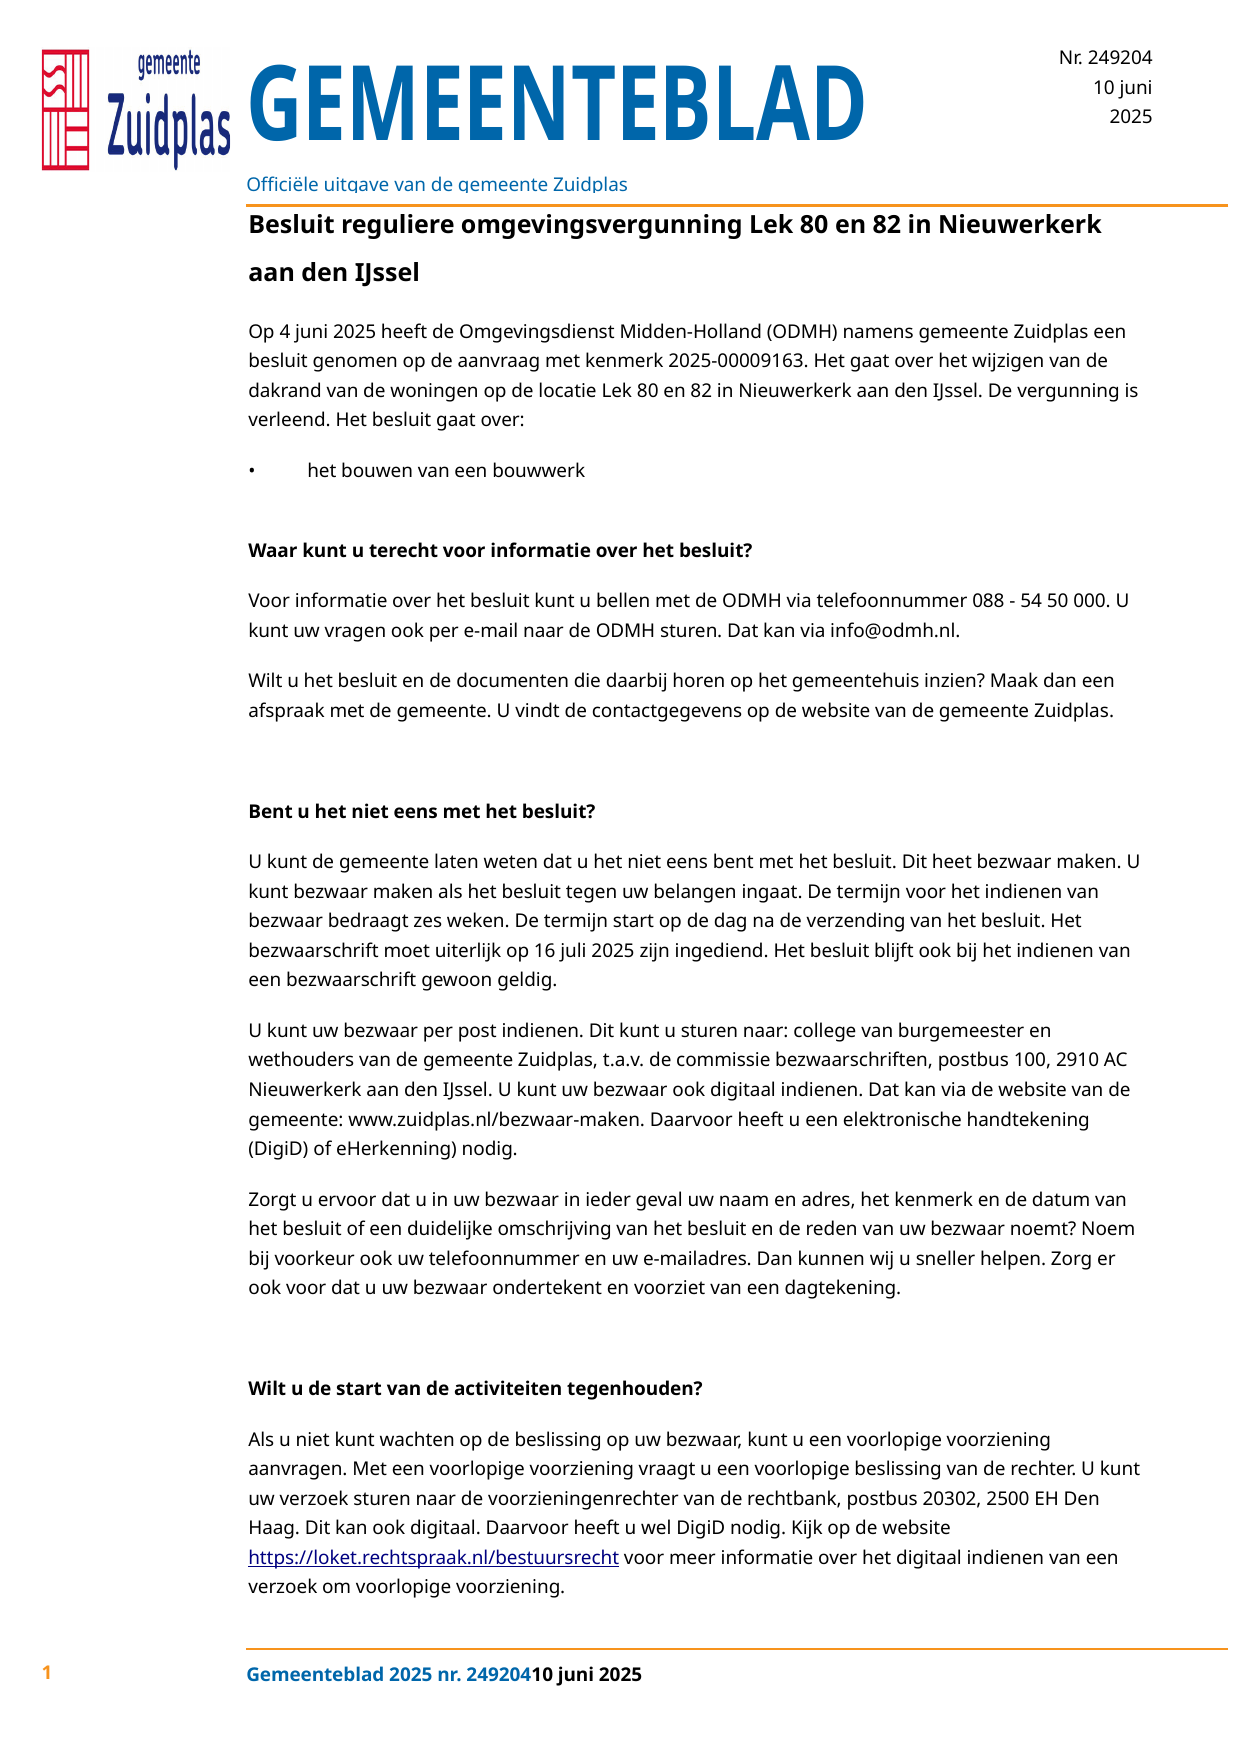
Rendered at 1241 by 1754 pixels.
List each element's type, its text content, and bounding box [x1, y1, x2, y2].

text Zorgt u ervoor dat u in uw bezwaar in ieder geval uw naam en adres, het kenmerk en de datum van het besluit of een duidelijke omschrijving van het besluit en de reden van uw bezwaar noemt? Noem bij voorkeur ook uw telefoonnummer en uw e-mailadres. Dan kunnen wij u sneller helpen. Zorg er ook voor dat u uw bezwaar ondertekent en voorziet van een dagtekening. [248, 1186, 1152, 1300]
text Op 4 juni 2025 heeft de Omgevingsdienst Midden-Holland (ODMH) namens gemeente Zuidplas een besluit genomen op de aanvraag met kenmerk 2025-00009163. Het gaat over het wijzigen van de dakrand van de woningen op de locatie Lek 80 en 82 in Nieuwerkerk aan den IJssel. De vergunning is verleend. Het besluit gaat over: [248, 318, 1152, 432]
text Besluit reguliere omgevingsvergunning Lek 80 en 82 in Nieuwerkerk aan den IJssel [248, 207, 1152, 288]
text Waar kunt u terecht voor informatie over het besluit? [248, 537, 1152, 563]
text Voor informatie over het besluit kunt u bellen met de ODMH via telefoonnummer 088 - 54 50 000. U kunt uw vragen ook per e-mail naar de ODMH sturen. Dat kan via info@odmh.nl. [248, 587, 1152, 643]
text Wilt u de start van de activiteiten tegenhouden? [248, 1375, 1152, 1401]
text Wilt u het besluit en de documenten die daarbij horen op het gemeentehuis inzien? Maak dan een afspraak met de gemeente. U vindt de contactgegevens op de website van de gemeente Zuidplas. [248, 667, 1152, 723]
list het bouwen van een bouwwerk [248, 457, 1152, 483]
text U kunt uw bezwaar per post indienen. Dit kunt u sturen naar: college van burgemeester en wethouders van de gemeente Zuidplas, t.a.v. de commissie bezwaarschriften, postbus 100, 2910 AC Nieuwerkerk aan den IJssel. U kunt uw bezwaar ook digitaal indienen. Dat kan via de website van de gemeente: www.zuidplas.nl/bezwaar-maken. Daarvoor heeft u een elektronische handtekening (DigiD) of eHerkenning) nodig. [248, 1017, 1152, 1161]
text Bent u het niet eens met het besluit? [248, 798, 1152, 824]
text U kunt de gemeente laten weten dat u het niet eens bent met het besluit. Dit heet bezwaar maken. U kunt bezwaar maken als het besluit tegen uw belangen ingaat. De termijn voor het indienen van bezwaar bedraagt zes weken. De termijn start op de dag na de verzending van het besluit. Het bezwaarschrift moet uiterlijk op 16 juli 2025 zijn ingediend. Het besluit blijft ook bij het indienen van een bezwaarschrift gewoon geldig. [248, 848, 1152, 992]
text Als u niet kunt wachten op de beslissing op uw bezwaar, kunt u een voorlopige voorziening aanvragen. Met een voorlopige voorziening vraagt u een voorlopige beslissing van de rechter. U kunt uw verzoek sturen naar de voorzieningenrechter van de rechtbank, postbus 20302, 2500 EH Den Haag. Dit kan ook digitaal. Daarvoor heeft u wel DigiD nodig. Kijk op de website https://loket.rechtspraak.nl/bestuursrecht voor meer informatie over het digitaal indienen van een verzoek om voorlopige voorziening. [248, 1426, 1152, 1599]
picture [41, 47, 231, 172]
